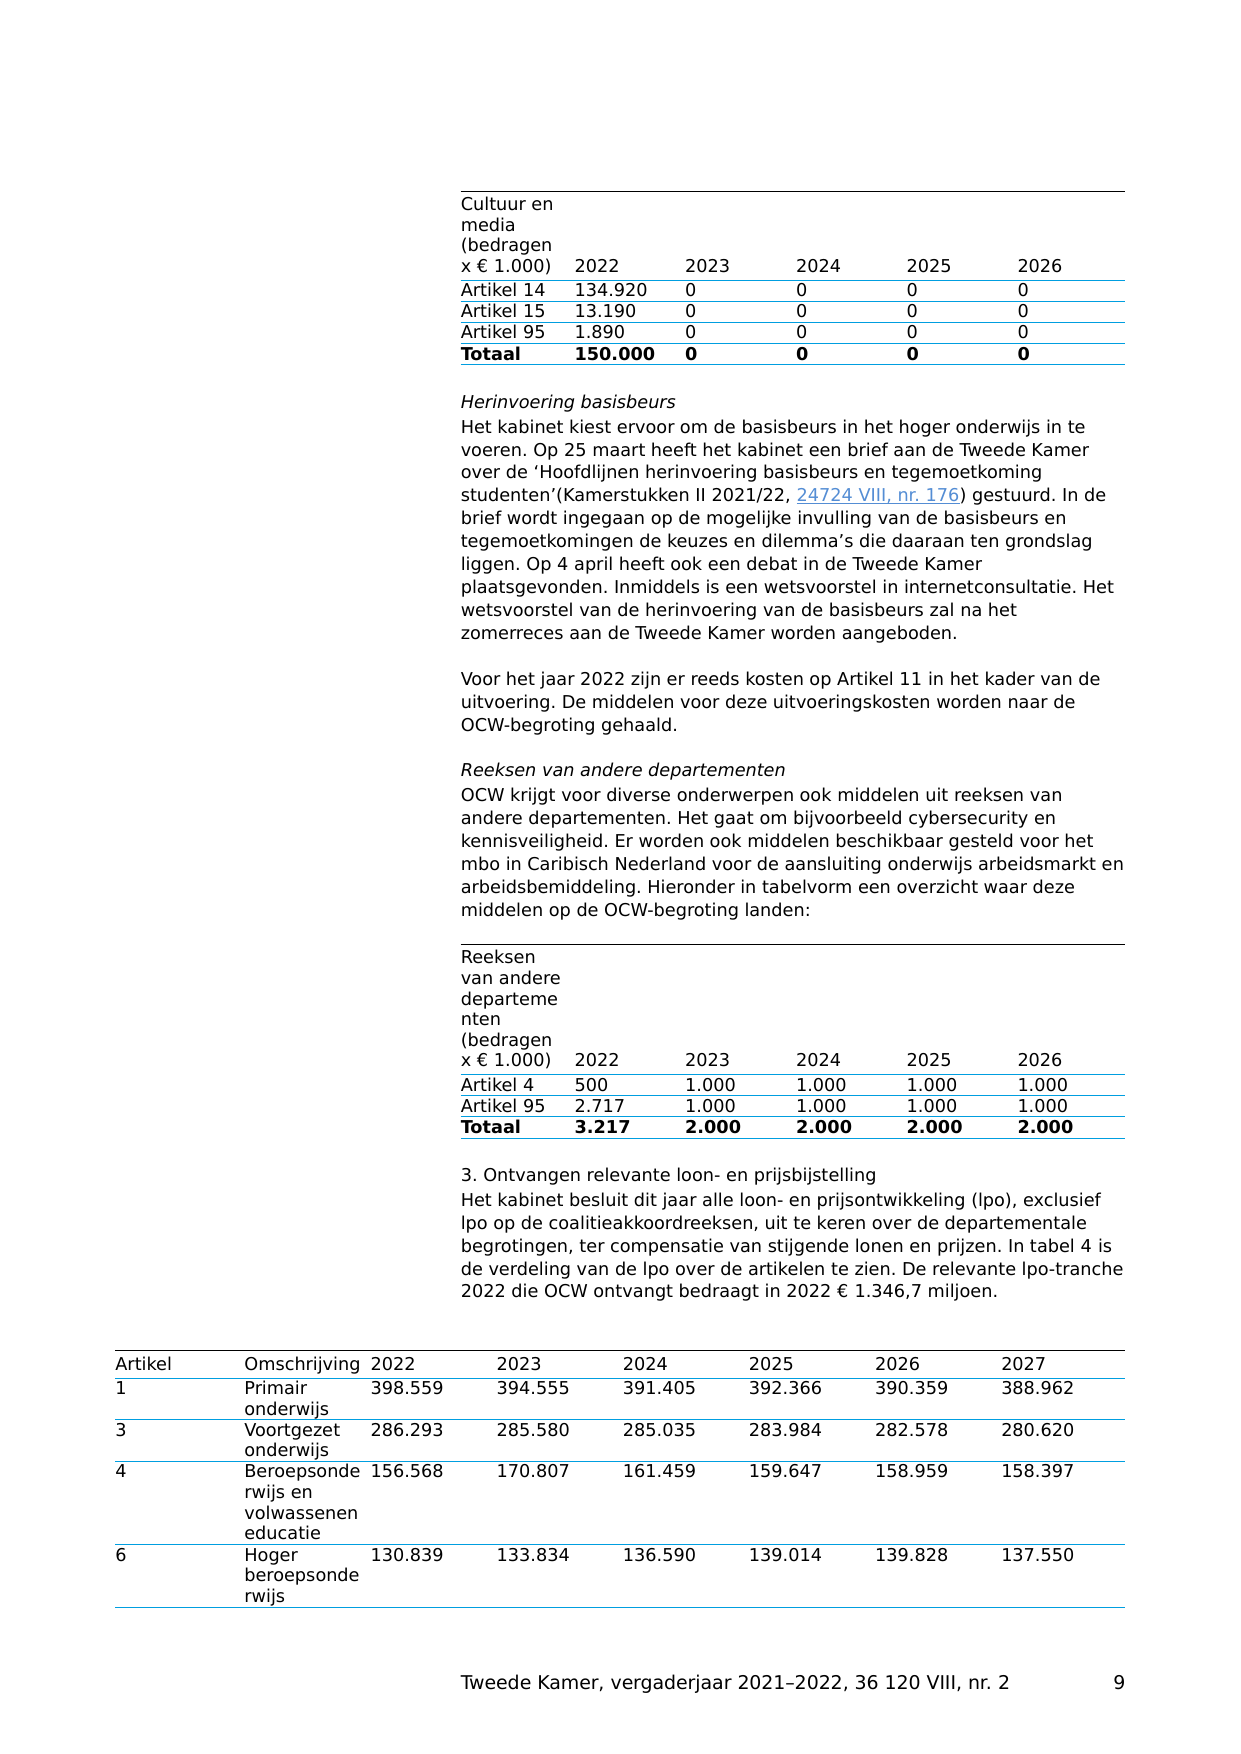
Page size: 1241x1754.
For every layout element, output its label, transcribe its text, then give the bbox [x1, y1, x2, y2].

table_cell 390.359 [872, 1379, 998, 1419]
table_cell 156.568 [368, 1462, 493, 1544]
table_header 2022 [571, 945, 682, 1074]
table_cell Artikel 95 [461, 323, 571, 343]
table_header 2022 [571, 192, 682, 279]
table_cell 0 [682, 323, 793, 343]
table_cell Primair onderwijs [241, 1379, 367, 1419]
text Voor het jaar 2022 zijn er reeds kosten op Artikel 11 in het kader van de uitvoering. De middelen voor deze uitvoeringskosten worden naar de OCW-begroting gehaald. [461, 667, 1125, 736]
text Het kabinet kiest ervoor om de basisbeurs in het hoger onderwijs in te voeren. Op 25 maart heeft het kabinet een brief aan de Tweede Kamer over de ‘Hoofdlijnen herinvoering basisbeurs en tegemoetkoming studenten’(Kamerstukken II 2021/22, 24724 VIII, nr. 176) gestuurd. In de brief wordt ingegaan op de mogelijke invulling van de basisbeurs en tegemoetkomingen de keuzes en dilemma’s die daaraan ten grondslag liggen. Op 4 april heeft ook een debat in de Tweede Kamer plaatsgevonden. Inmiddels is een wetsvoorstel in internetconsultatie. Het wetsvoorstel van de herinvoering van de basisbeurs zal na het zomerreces aan de Tweede Kamer worden aangeboden. [461, 415, 1125, 644]
table_cell Omschrijving [241, 1351, 367, 1377]
table_cell 133.834 [494, 1545, 620, 1606]
table_header Reeksen van andere departementen (bedragen x € 1.000) [461, 945, 571, 1074]
table_cell 1.890 [571, 323, 682, 343]
text Herinvoering basisbeurs [461, 390, 1125, 413]
table_cell 139.828 [872, 1545, 998, 1606]
table_cell Artikel 15 [461, 302, 571, 322]
table_cell 4 [115, 1462, 241, 1544]
table_cell 6 [115, 1545, 241, 1606]
table_header 2024 [793, 945, 903, 1074]
table_cell 137.550 [998, 1545, 1125, 1606]
table_cell 1 [115, 1379, 241, 1419]
table_cell 285.580 [494, 1420, 620, 1461]
table_cell Artikel 95 [461, 1096, 571, 1116]
table_cell 2.000 [904, 1117, 1014, 1137]
table_cell Beroepsonderwijs en volwasseneneducatie [241, 1462, 367, 1544]
table_header Cultuur en media (bedragen x € 1.000) [461, 192, 571, 279]
table_cell 1.000 [682, 1096, 793, 1116]
table_cell Artikel 4 [461, 1075, 571, 1095]
table_cell 1.000 [1014, 1075, 1125, 1095]
table_cell 0 [682, 344, 793, 364]
table_cell 286.293 [368, 1420, 493, 1461]
table_cell 136.590 [620, 1545, 746, 1606]
table_cell 2.717 [571, 1096, 682, 1116]
table_header Tabel 4 Uitgekeerde relevante loon- en prijsontwikkeling tranche 2022 (bedragen x € 1.000) [115, 1325, 1125, 1350]
table_cell 0 [682, 281, 793, 301]
table_cell 1.000 [904, 1096, 1014, 1116]
table_cell 0 [904, 344, 1014, 364]
table_cell 2025 [746, 1351, 872, 1377]
table_cell 283.984 [746, 1420, 872, 1461]
table_cell Voortgezet onderwijs [241, 1420, 367, 1461]
table_cell 0 [682, 302, 793, 322]
table_cell 280.620 [998, 1420, 1125, 1461]
table_cell 1.000 [793, 1096, 903, 1116]
table_cell 2024 [620, 1351, 746, 1377]
table_cell 170.807 [494, 1462, 620, 1544]
text 3. Ontvangen relevante loon- en prijsbijstelling [461, 1163, 1125, 1186]
table_cell 3 [115, 1420, 241, 1461]
table_cell 150.000 [571, 344, 682, 364]
table_cell 13.190 [571, 302, 682, 322]
table_cell 139.014 [746, 1545, 872, 1606]
table_cell 391.405 [620, 1379, 746, 1419]
table_cell Totaal [461, 1117, 571, 1137]
table_cell 0 [793, 302, 903, 322]
table_cell 134.920 [571, 281, 682, 301]
table_header 2023 [682, 192, 793, 279]
table_header 2025 [904, 192, 1014, 279]
table_cell 1.000 [904, 1075, 1014, 1095]
table_cell 159.647 [746, 1462, 872, 1544]
table_cell 2023 [494, 1351, 620, 1377]
table_cell Totaal [461, 344, 571, 364]
table_cell 0 [793, 323, 903, 343]
table_cell 0 [1014, 323, 1125, 343]
table_cell 2.000 [1014, 1117, 1125, 1137]
table_cell 0 [904, 302, 1014, 322]
table_cell 398.559 [368, 1379, 493, 1419]
table_header 2026 [1014, 945, 1125, 1074]
table_cell 161.459 [620, 1462, 746, 1544]
table_cell 0 [793, 281, 903, 301]
text OCW krijgt voor diverse onderwerpen ook middelen uit reeksen van andere departementen. Het gaat om bijvoorbeeld cybersecurity en kennisveiligheid. Er worden ook middelen beschikbaar gesteld voor het mbo in Caribisch Nederland voor de aansluiting onderwijs arbeidsmarkt en arbeidsbemiddeling. Hieronder in tabelvorm een overzicht waar deze middelen op de OCW-begroting landen: [461, 783, 1125, 921]
table_cell 2026 [872, 1351, 998, 1377]
table_cell 0 [1014, 302, 1125, 322]
table_cell 158.397 [998, 1462, 1125, 1544]
table_cell 285.035 [620, 1420, 746, 1461]
table_header 2026 [1014, 192, 1125, 279]
table_cell 282.578 [872, 1420, 998, 1461]
table_cell 500 [571, 1075, 682, 1095]
table_cell Artikel [115, 1351, 241, 1377]
table_cell 2.000 [793, 1117, 903, 1137]
table_cell Artikel 14 [461, 281, 571, 301]
table_cell Hoger beroepsonderwijs [241, 1545, 367, 1606]
table_cell 0 [904, 323, 1014, 343]
table_header 2024 [793, 192, 903, 279]
table_cell 158.959 [872, 1462, 998, 1544]
text Reeksen van andere departementen [461, 758, 1125, 781]
table_header 2025 [904, 945, 1014, 1074]
table_cell 2.000 [682, 1117, 793, 1137]
table_cell 0 [904, 281, 1014, 301]
text Het kabinet besluit dit jaar alle loon- en prijsontwikkeling (lpo), exclusief lpo op de coalitieakkoordreeksen, uit te keren over de departementale begrotingen, ter compensatie van stijgende lonen en prijzen. In tabel 4 is de verdeling van de lpo over de artikelen te zien. De relevante lpo-tranche 2022 die OCW ontvangt bedraagt in 2022 € 1.346,7 miljoen. [461, 1188, 1125, 1302]
table_cell 130.839 [368, 1545, 493, 1606]
table_header 2023 [682, 945, 793, 1074]
table_cell 3.217 [571, 1117, 682, 1137]
table_cell 392.366 [746, 1379, 872, 1419]
table_cell 2022 [368, 1351, 493, 1377]
table_cell 1.000 [682, 1075, 793, 1095]
table_cell 1.000 [793, 1075, 903, 1095]
table_cell 0 [793, 344, 903, 364]
table_cell 394.555 [494, 1379, 620, 1419]
table_cell 0 [1014, 281, 1125, 301]
table_cell 1.000 [1014, 1096, 1125, 1116]
table_cell 388.962 [998, 1379, 1125, 1419]
table_cell 0 [1014, 344, 1125, 364]
table_cell 2027 [998, 1351, 1125, 1377]
